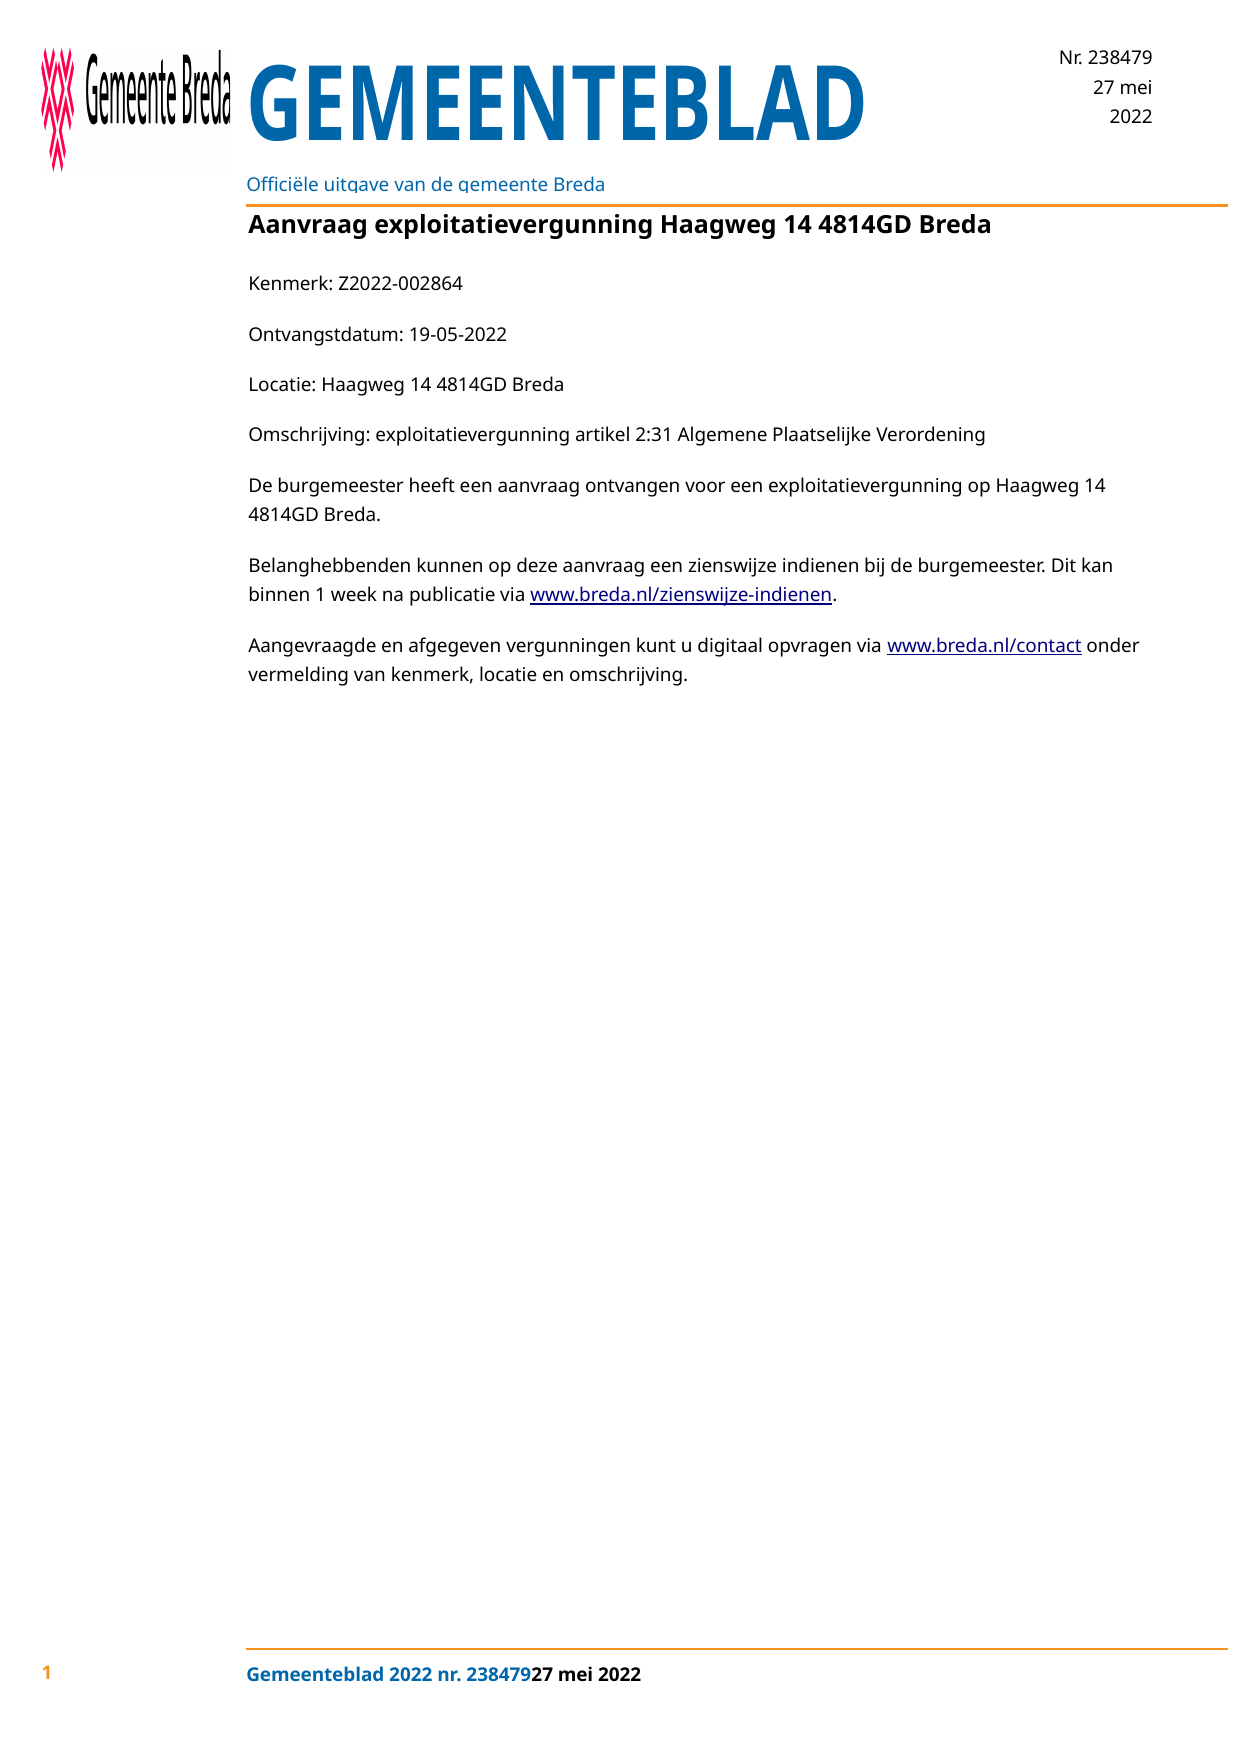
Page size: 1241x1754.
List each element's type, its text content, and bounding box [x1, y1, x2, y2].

text Ontvangstdatum: 19-05-2022 [248, 321, 1152, 346]
picture [41, 47, 231, 172]
text De burgemeester heeft een aanvraag ontvangen voor een exploitatievergunning op Haagweg 14 4814GD Breda. [248, 472, 1152, 527]
text Locatie: Haagweg 14 4814GD Breda [248, 371, 1152, 397]
text Aanvraag exploitatievergunning Haagweg 14 4814GD Breda [248, 207, 1152, 241]
text Aangevraagde en afgegeven vergunningen kunt u digitaal opvragen via www.breda.nl/contact onder vermelding van kenmerk, locatie en omschrijving. [248, 632, 1152, 687]
text Kenmerk: Z2022-002864 [248, 270, 1152, 296]
text Belanghebbenden kunnen op deze aanvraag een zienswijze indienen bij de burgemeester. Dit kan binnen 1 week na publicatie via www.breda.nl/zienswijze-indienen. [248, 552, 1152, 607]
text Omschrijving: exploitatievergunning artikel 2:31 Algemene Plaatselijke Verordening [248, 422, 1152, 447]
